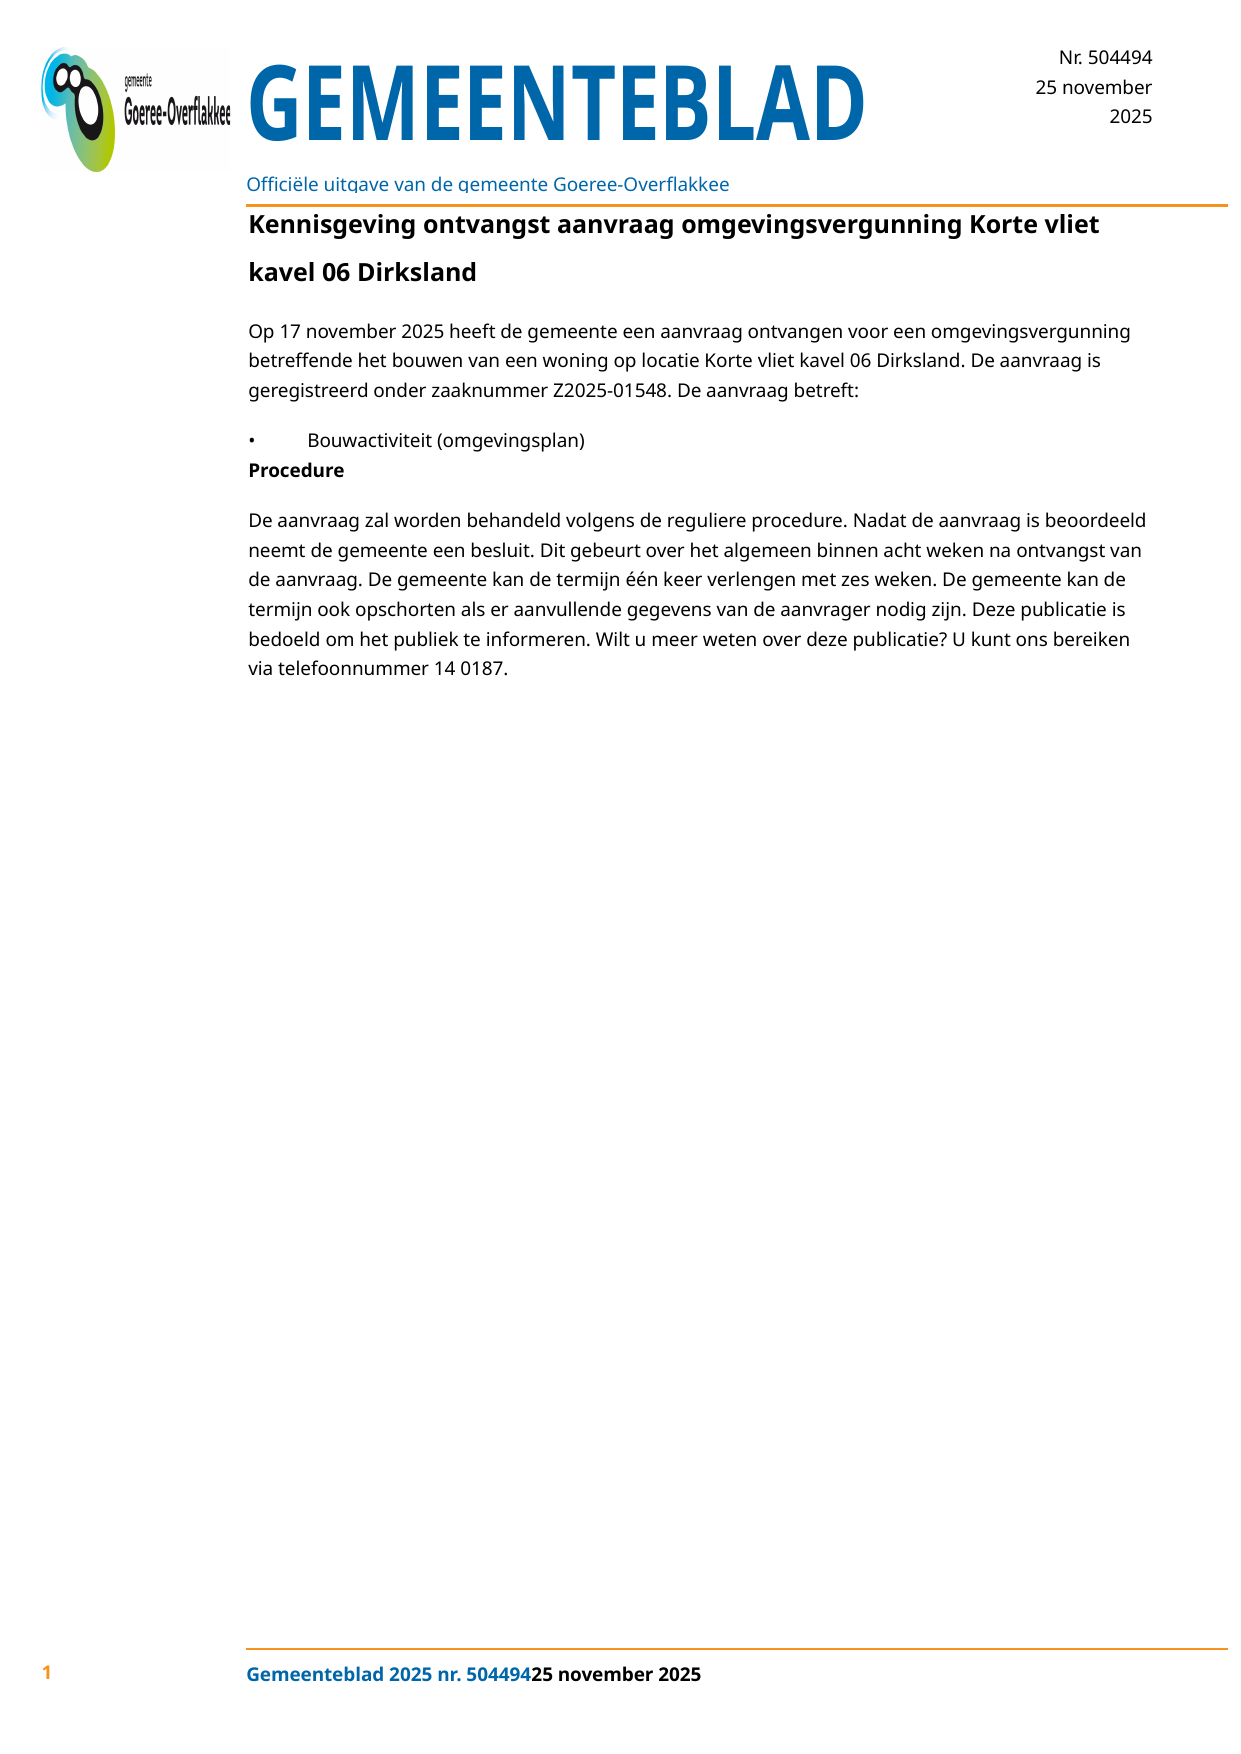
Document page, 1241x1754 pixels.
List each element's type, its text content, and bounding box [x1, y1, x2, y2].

text Op 17 november 2025 heeft de gemeente een aanvraag ontvangen voor een omgevingsvergunning betreffende het bouwen van een woning op locatie Korte vliet kavel 06 Dirksland. De aanvraag is geregistreerd onder zaaknummer Z2025-01548. De aanvraag betreft: [248, 318, 1152, 403]
text Kennisgeving ontvangst aanvraag omgevingsvergunning Korte vliet kavel 06 Dirksland [248, 207, 1152, 288]
picture [41, 47, 231, 172]
list Bouwactiviteit (omgevingsplan) [248, 427, 1152, 453]
text Procedure [248, 457, 1152, 483]
text De aanvraag zal worden behandeld volgens de reguliere procedure. Nadat de aanvraag is beoordeeld neemt de gemeente een besluit. Dit gebeurt over het algemeen binnen acht weken na ontvangst van de aanvraag. De gemeente kan de termijn één keer verlengen met zes weken. De gemeente kan de termijn ook opschorten als er aanvullende gegevens van de aanvrager nodig zijn. Deze publicatie is bedoeld om het publiek te informeren. Wilt u meer weten over deze publicatie? U kunt ons bereiken via telefoonnummer 14 0187. [248, 507, 1152, 681]
